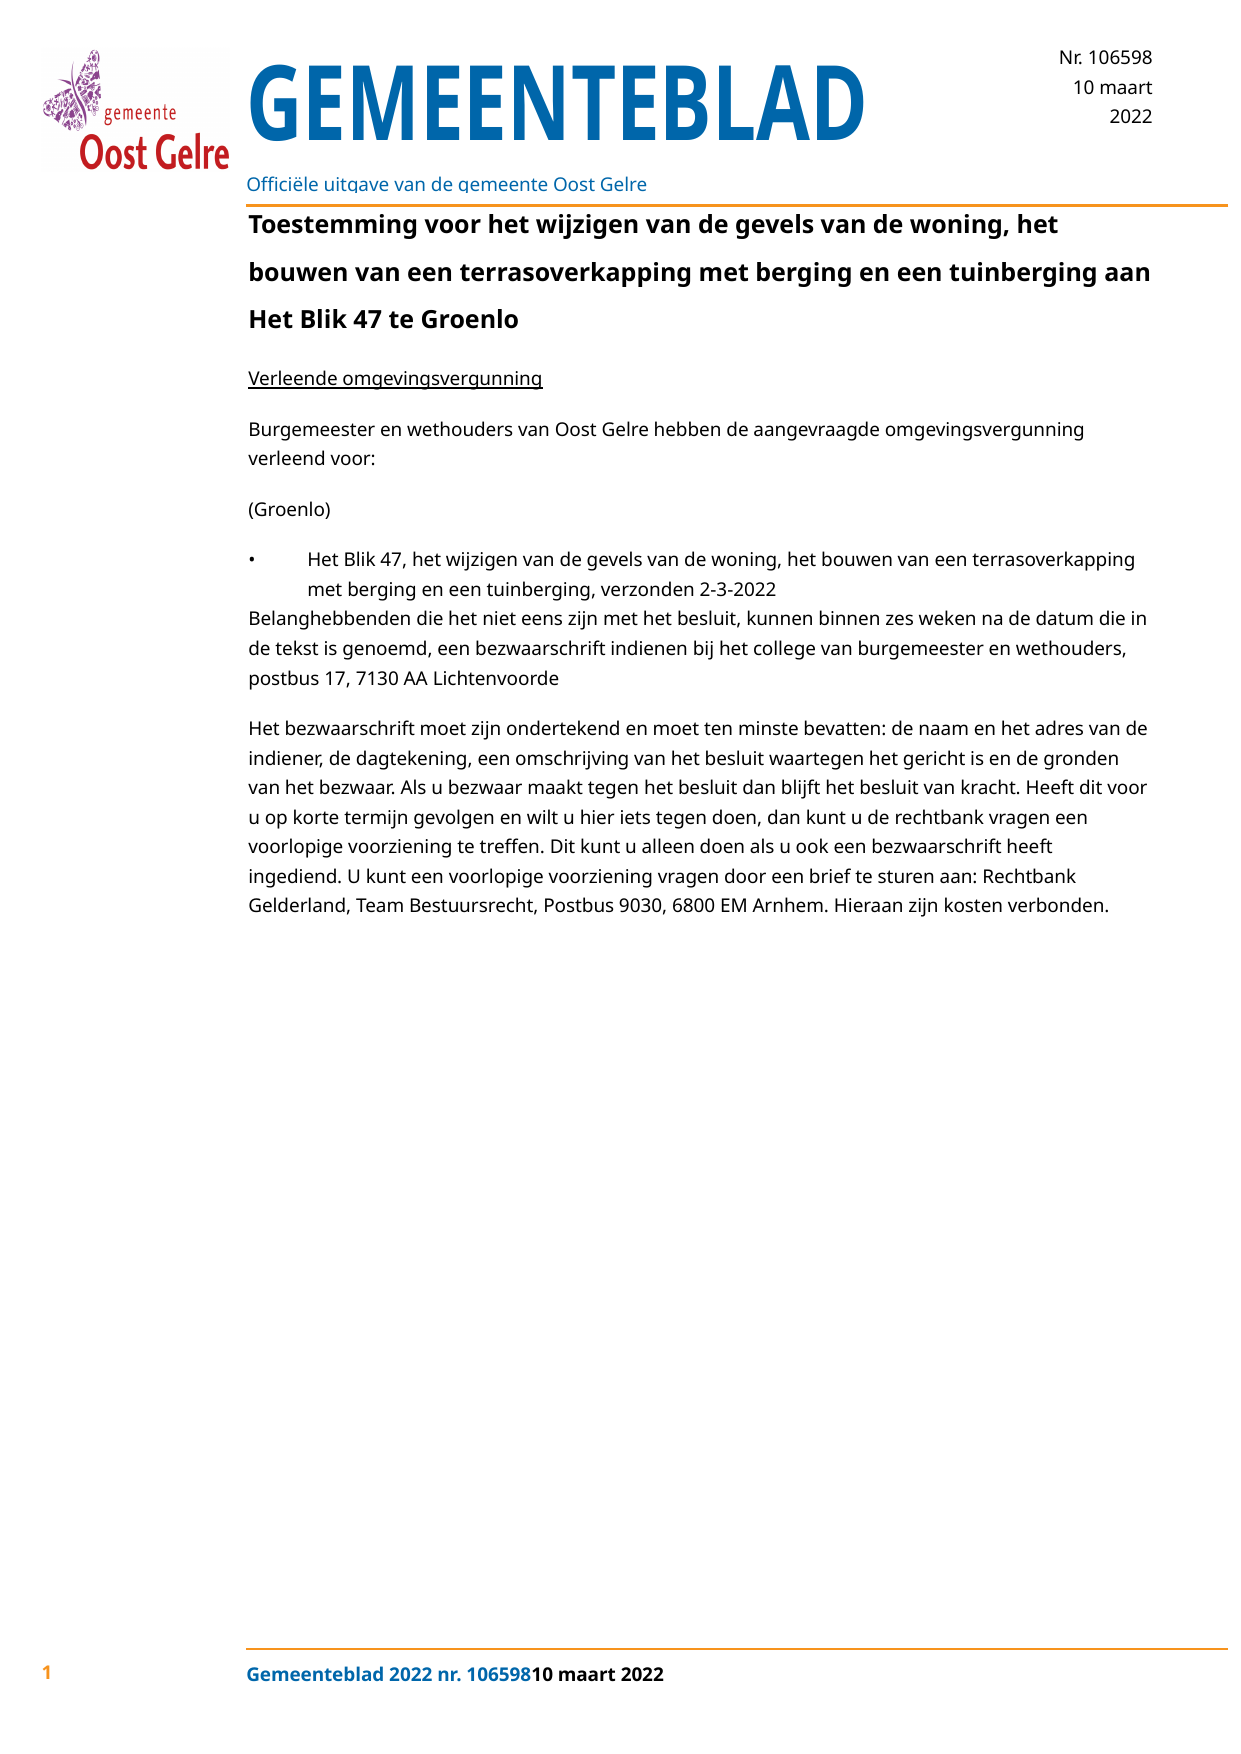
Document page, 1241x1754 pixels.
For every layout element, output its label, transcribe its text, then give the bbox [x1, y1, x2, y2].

text Belanghebbenden die het niet eens zijn met het besluit, kunnen binnen zes weken na de datum die in de tekst is genoemd, een bezwaarschrift indienen bij het college van burgemeester en wethouders, postbus 17, 7130 AA Lichtenvoorde [248, 606, 1152, 690]
text (Groenlo) [248, 496, 1152, 522]
list Het Blik 47, het wijzigen van de gevels van de woning, het bouwen van een terrasoverkapping met berging en een tuinberging, verzonden 2-3-2022 [248, 546, 1152, 602]
text Burgemeester en wethouders van Oost Gelre hebben de aangevraagde omgevingsvergunning verleend voor: [248, 416, 1152, 471]
text Verleende omgevingsvergunning [248, 366, 1152, 391]
text Toestemming voor het wijzigen van de gevels van de woning, het bouwen van een terrasoverkapping met berging en een tuinberging aan Het Blik 47 te Groenlo [248, 207, 1152, 336]
picture [41, 47, 231, 172]
text Het bezwaarschrift moet zijn ondertekend en moet ten minste bevatten: de naam en het adres van de indiener, de dagtekening, een omschrijving van het besluit waartegen het gericht is en de gronden van het bezwaar. Als u bezwaar maakt tegen het besluit dan blijft het besluit van kracht. Heeft dit voor u op korte termijn gevolgen en wilt u hier iets tegen doen, dan kunt u de rechtbank vragen een voorlopige voorziening te treffen. Dit kunt u alleen doen als u ook een bezwaarschrift heeft ingediend. U kunt een voorlopige voorziening vragen door een brief te sturen aan: Rechtbank Gelderland, Team Bestuursrecht, Postbus 9030, 6800 EM Arnhem. Hieraan zijn kosten verbonden. [248, 715, 1152, 918]
